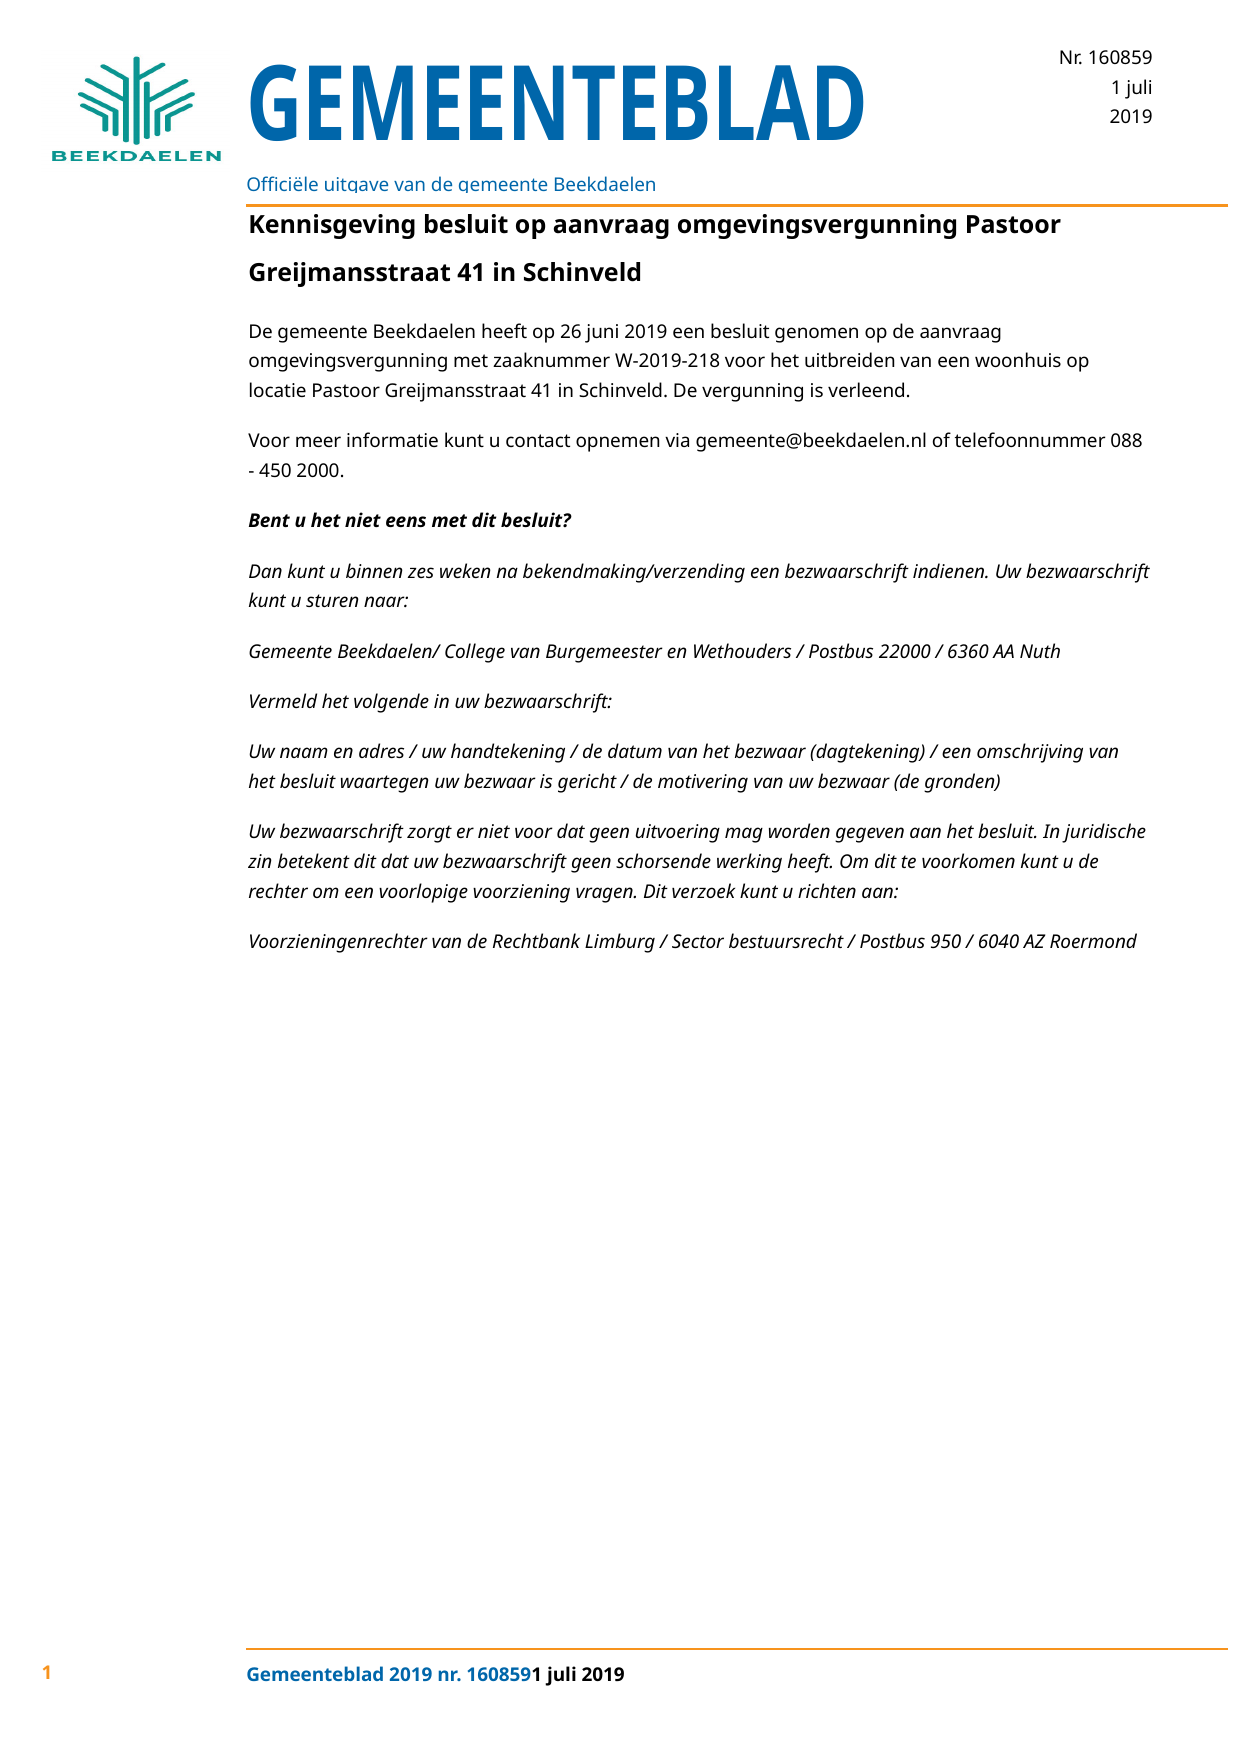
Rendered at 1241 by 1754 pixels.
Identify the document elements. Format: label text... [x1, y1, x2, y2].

text Voorzieningenrechter van de Rechtbank Limburg / Sector bestuursrecht / Postbus 950 / 6040 AZ Roermond [248, 928, 1152, 954]
text Voor meer informatie kunt u contact opnemen via gemeente@beekdaelen.nl of telefoonnummer 088 - 450 2000. [248, 427, 1152, 483]
text Bent u het niet eens met dit besluit? [248, 507, 1152, 533]
text Vermeld het volgende in uw bezwaarschrift: [248, 688, 1152, 714]
text Uw bezwaarschrift zorgt er niet voor dat geen uitvoering mag worden gegeven aan het besluit. In juridische zin betekent dit dat uw bezwaarschrift geen schorsende werking heeft. Om dit te voorkomen kunt u de rechter om een voorlopige voorziening vragen. Dit verzoek kunt u richten aan: [248, 819, 1152, 904]
text Kennisgeving besluit op aanvraag omgevingsvergunning Pastoor Greijmansstraat 41 in Schinveld [248, 207, 1152, 288]
text Uw naam en adres / uw handtekening / de datum van het bezwaar (dagtekening) / een omschrijving van het besluit waartegen uw bezwaar is gericht / de motivering van uw bezwaar (de gronden) [248, 739, 1152, 794]
text De gemeente Beekdaelen heeft op 26 juni 2019 een besluit genomen op de aanvraag omgevingsvergunning met zaaknummer W-2019-218 voor het uitbreiden van een woonhuis op locatie Pastoor Greijmansstraat 41 in Schinveld. De vergunning is verleend. [248, 318, 1152, 403]
text Gemeente Beekdaelen/ College van Burgemeester en Wethouders / Postbus 22000 / 6360 AA Nuth [248, 638, 1152, 664]
picture [41, 47, 231, 172]
text Dan kunt u binnen zes weken na bekendmaking/verzending een bezwaarschrift indienen. Uw bezwaarschrift kunt u sturen naar: [248, 558, 1152, 613]
